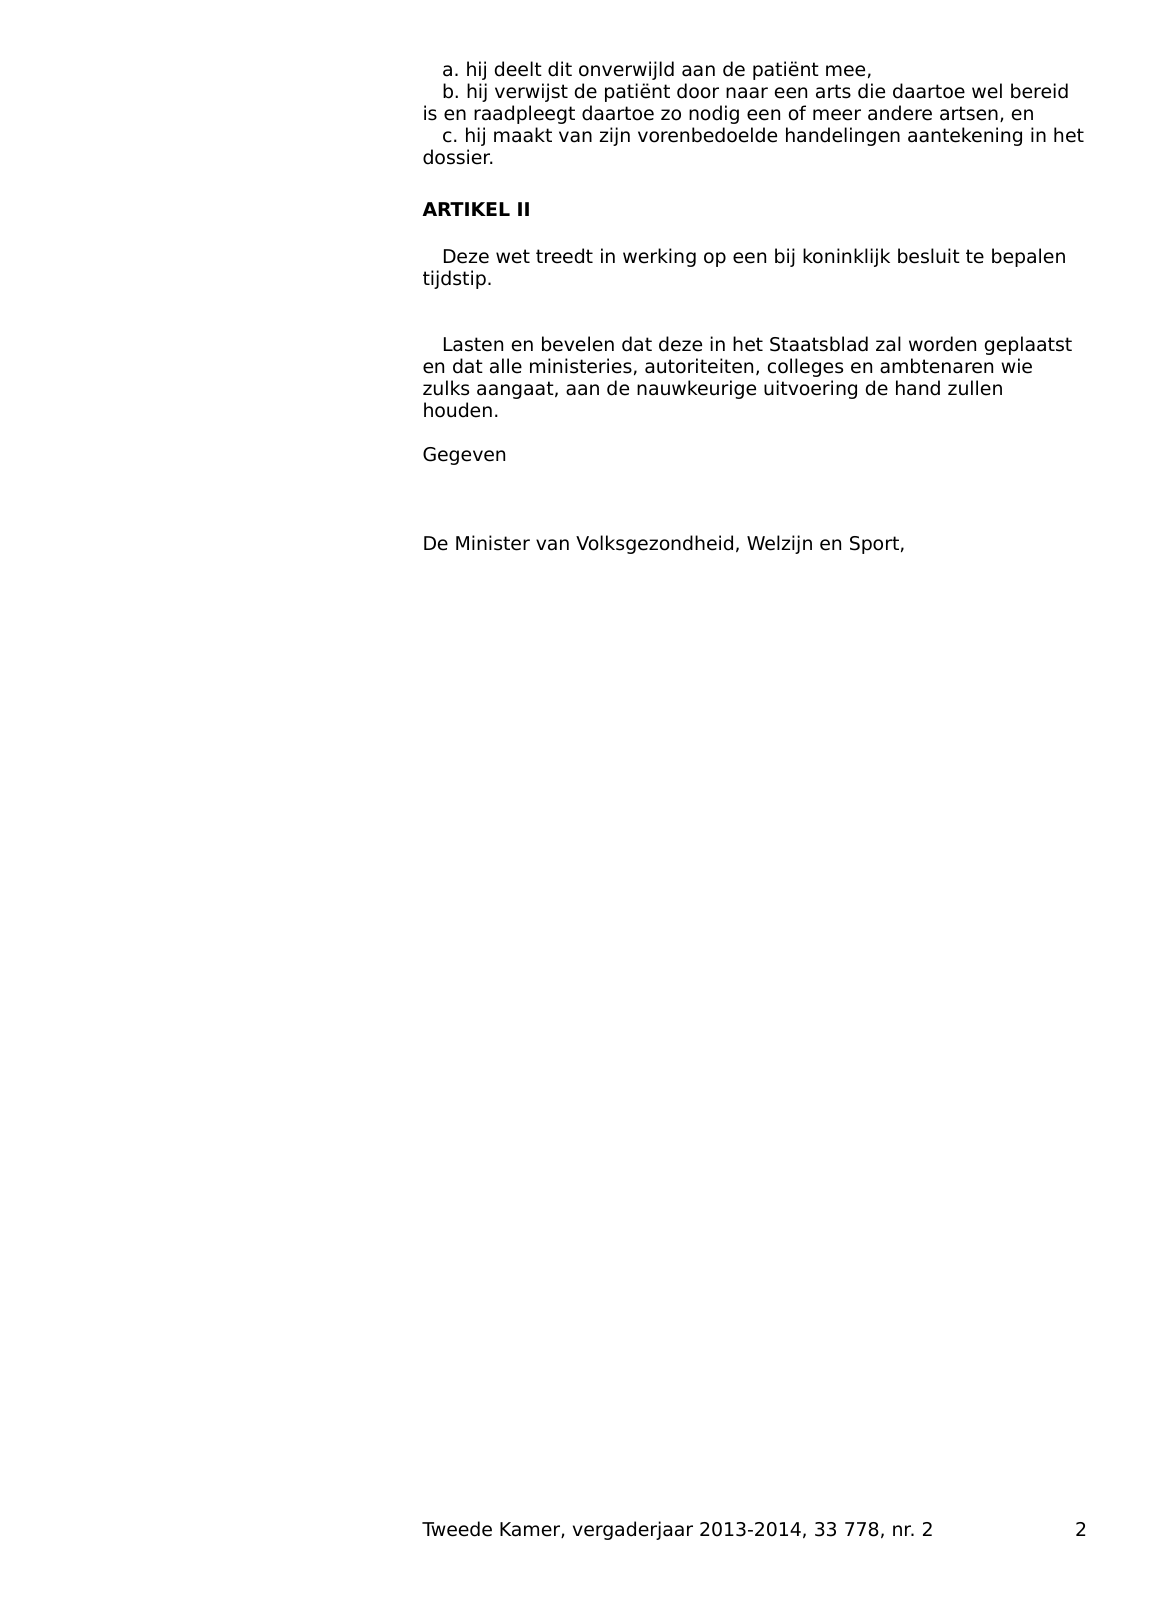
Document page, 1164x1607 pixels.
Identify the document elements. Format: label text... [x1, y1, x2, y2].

text c. hij maakt van zijn vorenbedoelde handelingen aantekening in het dossier. [422, 125, 1087, 169]
text Lasten en bevelen dat deze in het Staatsblad zal worden geplaatst en dat alle ministeries, autoriteiten, colleges en ambtenaren wie zulks aangaat, aan de nauwkeurige uitvoering de hand zullen houden. [422, 334, 1087, 422]
text Deze wet treedt in werking op een bij koninklijk besluit te bepalen tijdstip. [422, 246, 1087, 290]
text a. hij deelt dit onverwijld aan de patiënt mee, [422, 59, 1087, 81]
text Gegeven [422, 444, 1087, 466]
subtitle ARTIKEL II [422, 199, 1087, 221]
text De Minister van Volksgezondheid, Welzijn en Sport, [422, 533, 1087, 555]
text b. hij verwijst de patiënt door naar een arts die daartoe wel bereid is en raadpleegt daartoe zo nodig een of meer andere artsen, en [422, 81, 1087, 125]
